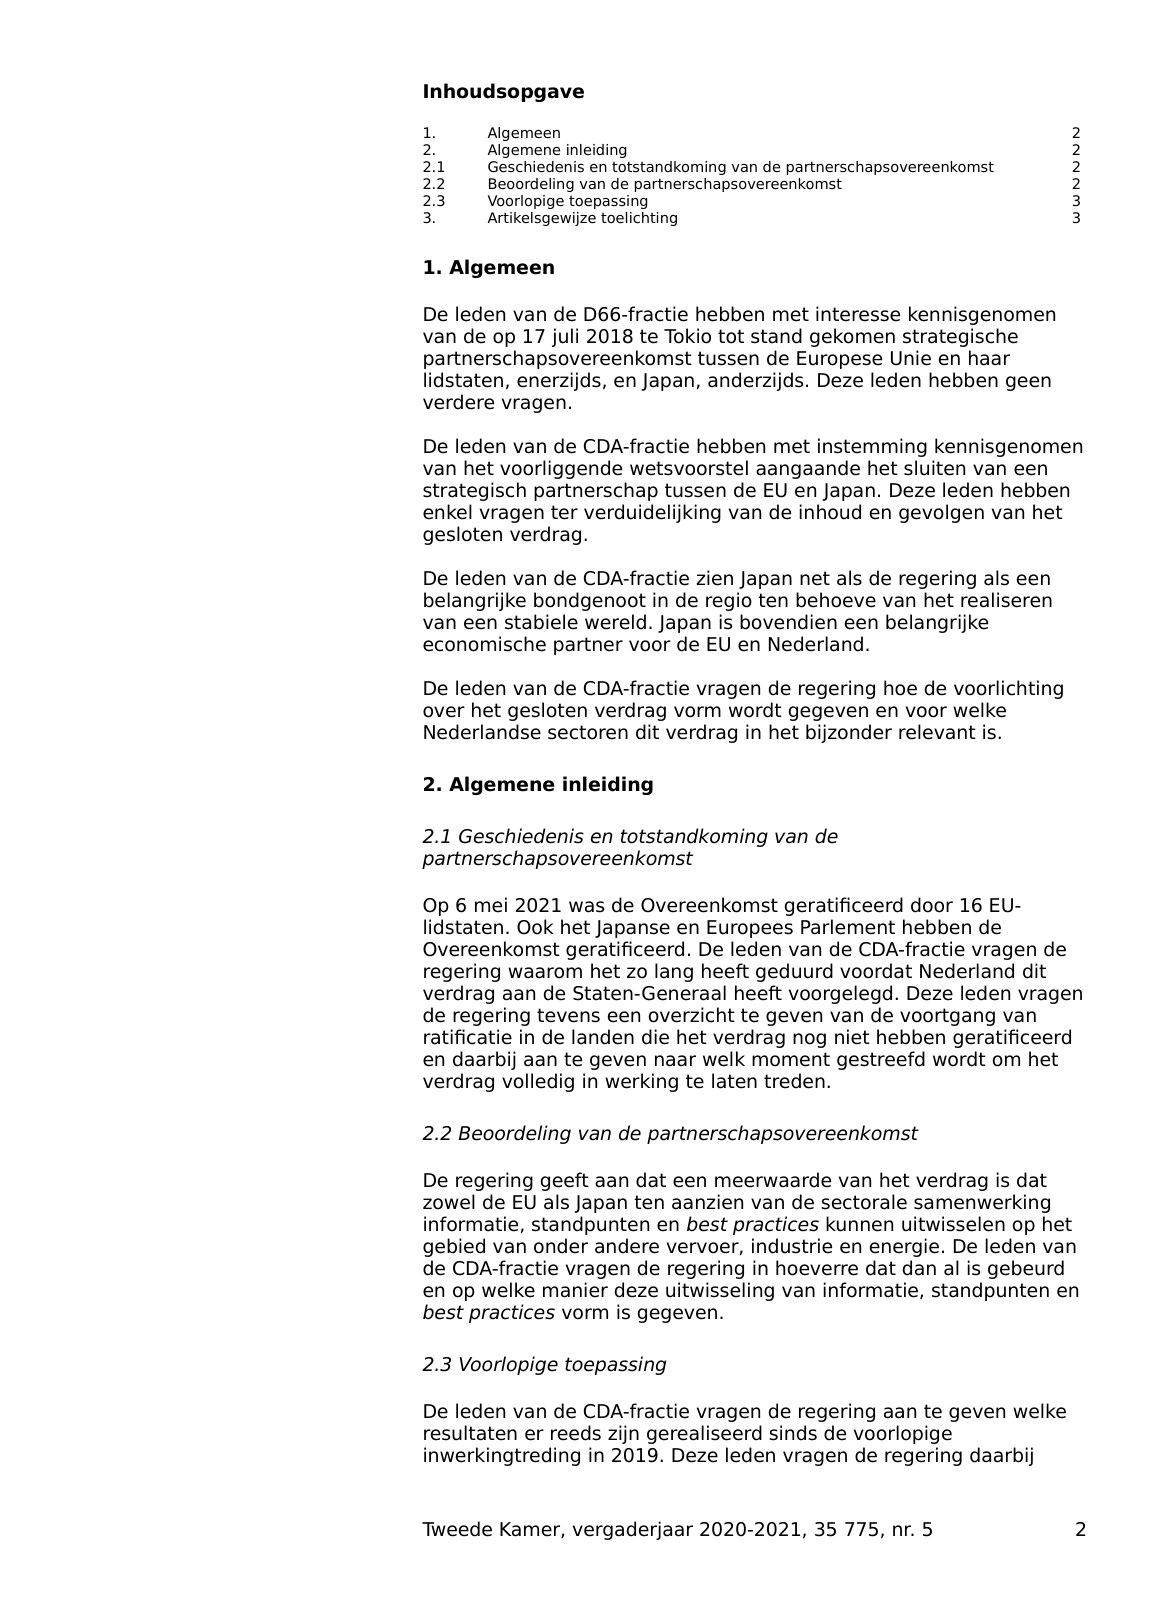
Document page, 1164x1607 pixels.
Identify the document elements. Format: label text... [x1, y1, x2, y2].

table_cell 2 [1013, 159, 1087, 176]
text Op 6 mei 2021 was de Overeenkomst geratificeerd door 16 EU-lidstaten. Ook het Japanse en Europees Parlement hebben de Overeenkomst geratificeerd. De leden van de CDA-fractie vragen de regering waarom het zo lang heeft geduurd voordat Nederland dit verdrag aan de Staten-Generaal heeft voorgelegd. Deze leden vragen de regering tevens een overzicht te geven van de voortgang van ratificatie in de landen die het verdrag nog niet hebben geratificeerd en daarbij aan te geven naar welk moment gestreefd wordt om het verdrag volledig in werking te laten treden. [422, 895, 1087, 1093]
table_cell 2.2 [422, 176, 481, 193]
table_header 2 [1013, 125, 1087, 142]
table_header 1. [422, 125, 481, 142]
table_cell 3. [422, 210, 481, 227]
subtitle 2.3 Voorlopige toepassing [422, 1354, 1087, 1376]
text De leden van de CDA-fractie vragen de regering aan te geven welke resultaten er reeds zijn gerealiseerd sinds de voorlopige inwerkingtreding in 2019. Deze leden vragen de regering daarbij [422, 1401, 1087, 1467]
table_cell Algemene inleiding [481, 142, 1013, 159]
table_cell Geschiedenis en totstandkoming van de partnerschapsovereenkomst [481, 159, 1013, 176]
text De leden van de CDA-fractie zien Japan net als de regering als een belangrijke bondgenoot in de regio ten behoeve van het realiseren van een stabiele wereld. Japan is bovendien een belangrijke economische partner voor de EU en Nederland. [422, 568, 1087, 656]
table_cell Voorlopige toepassing [481, 193, 1013, 210]
text De leden van de D66-fractie hebben met interesse kennisgenomen van de op 17 juli 2018 te Tokio tot stand gekomen strategische partnerschapsovereenkomst tussen de Europese Unie en haar lidstaten, enerzijds, en Japan, anderzijds. Deze leden hebben geen verdere vragen. [422, 304, 1087, 414]
subtitle 2.1 Geschiedenis en totstandkoming van de partnerschapsovereenkomst [422, 826, 1087, 870]
text De leden van de CDA-fractie hebben met instemming kennisgenomen van het voorliggende wetsvoorstel aangaande het sluiten van een strategisch partnerschap tussen de EU en Japan. Deze leden hebben enkel vragen ter verduidelijking van de inhoud en gevolgen van het gesloten verdrag. [422, 436, 1087, 546]
table_cell Beoordeling van de partnerschapsovereenkomst [481, 176, 1013, 193]
table_cell 2. [422, 142, 481, 159]
table_cell 2 [1013, 142, 1087, 159]
table_cell 3 [1013, 210, 1087, 227]
table_cell 3 [1013, 193, 1087, 210]
table_cell 2.1 [422, 159, 481, 176]
text De leden van de CDA-fractie vragen de regering hoe de voorlichting over het gesloten verdrag vorm wordt gegeven en voor welke Nederlandse sectoren dit verdrag in het bijzonder relevant is. [422, 678, 1087, 744]
table_cell 2.3 [422, 193, 481, 210]
table_cell 2 [1013, 176, 1087, 193]
text De regering geeft aan dat een meerwaarde van het verdrag is dat zowel de EU als Japan ten aanzien van de sectorale samenwerking informatie, standpunten en best practices kunnen uitwisselen op het gebied van onder andere vervoer, industrie en energie. De leden van de CDA-fractie vragen de regering in hoeverre dat dan al is gebeurd en op welke manier deze uitwisseling van informatie, standpunten en best practices vorm is gegeven. [422, 1170, 1087, 1324]
subtitle 2. Algemene inleiding [422, 774, 1087, 796]
subtitle 1. Algemeen [422, 257, 1087, 279]
subtitle Inhoudsopgave [422, 81, 1087, 103]
table_header Algemeen [481, 125, 1013, 142]
table_cell Artikelsgewijze toelichting [481, 210, 1013, 227]
subtitle 2.2 Beoordeling van de partnerschapsovereenkomst [422, 1123, 1087, 1145]
